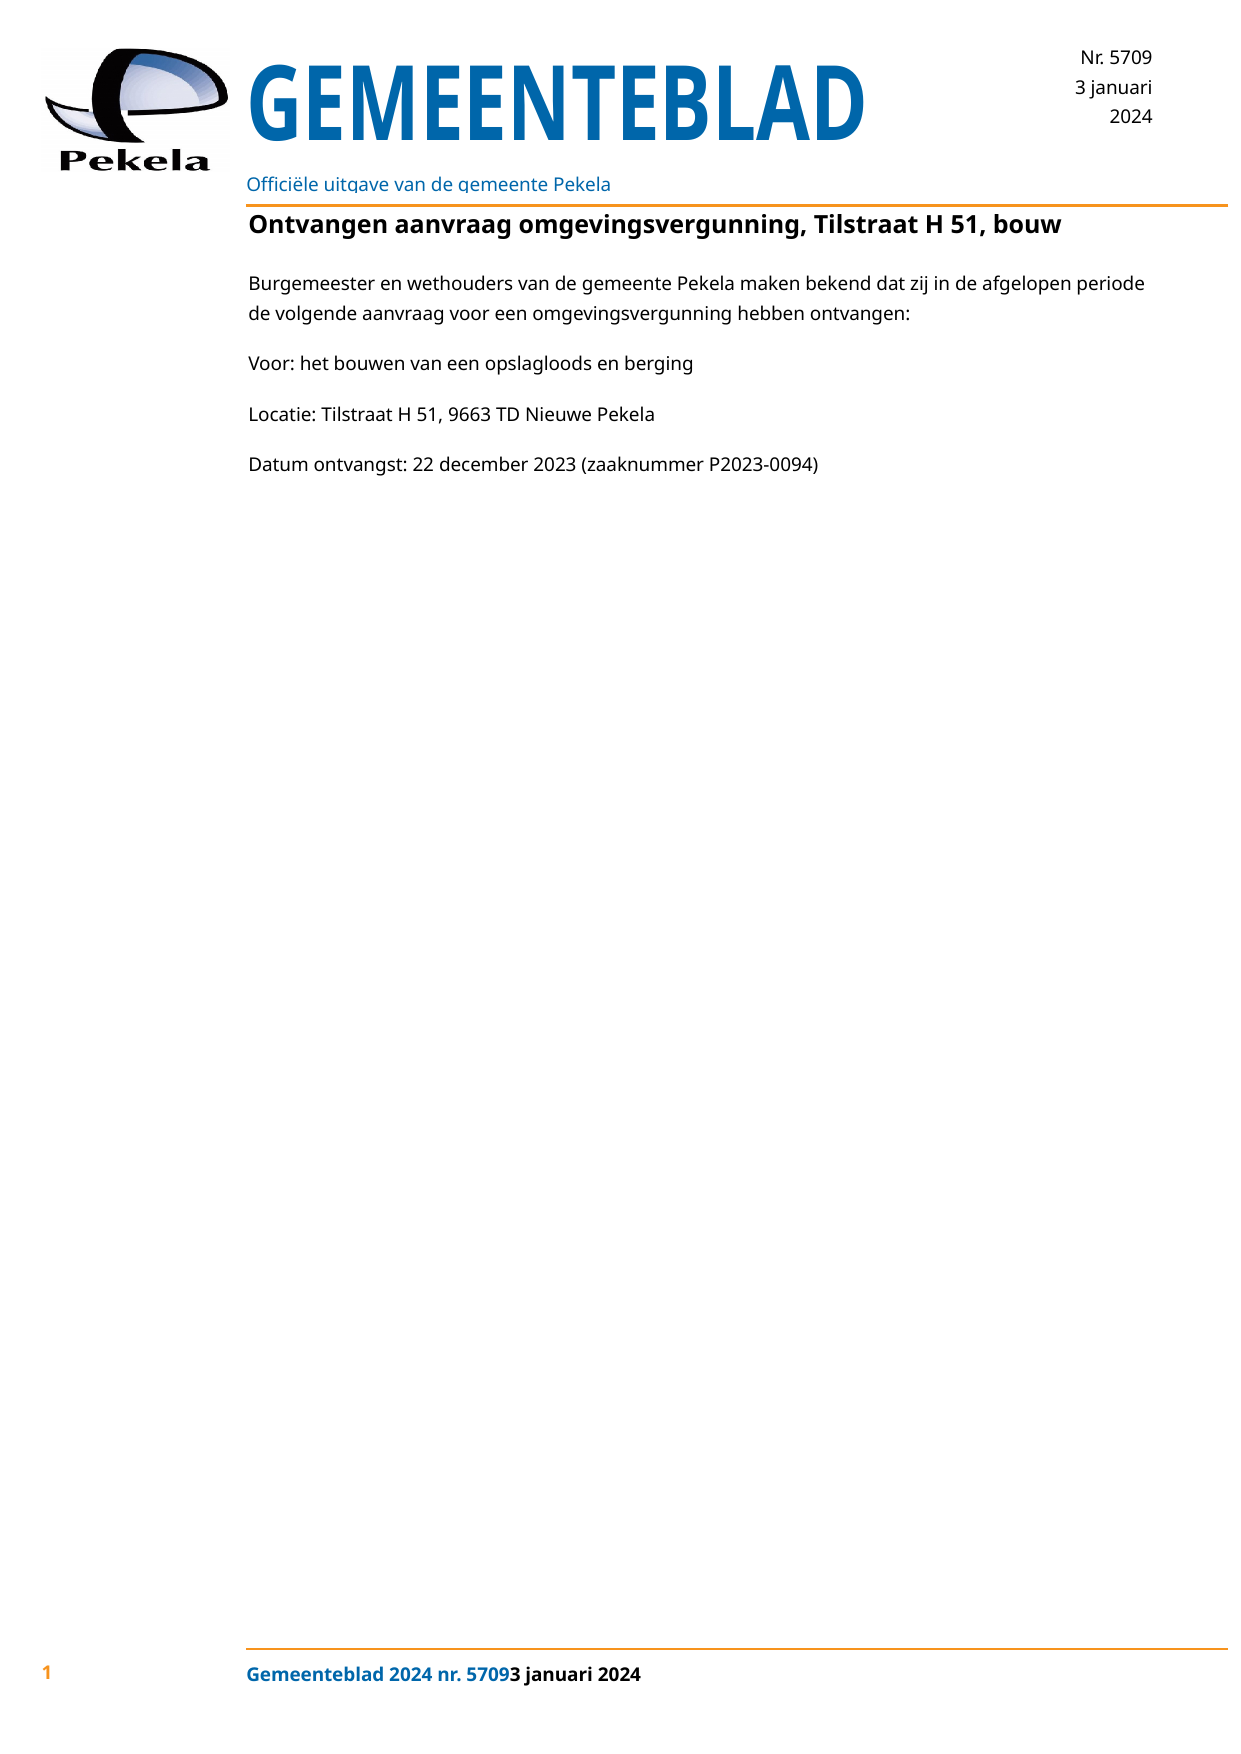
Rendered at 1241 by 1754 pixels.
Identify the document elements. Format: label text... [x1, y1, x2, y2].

picture [41, 47, 231, 172]
text Datum ontvangst: 22 december 2023 (zaaknummer P2023-0094) [248, 451, 1152, 477]
text Locatie: Tilstraat H 51, 9663 TD Nieuwe Pekela [248, 401, 1152, 426]
text Burgemeester en wethouders van de gemeente Pekela maken bekend dat zij in de afgelopen periode de volgende aanvraag voor een omgevingsvergunning hebben ontvangen: [248, 270, 1152, 326]
text Voor: het bouwen van een opslagloods en berging [248, 350, 1152, 376]
text Ontvangen aanvraag omgevingsvergunning, Tilstraat H 51, bouw [248, 207, 1152, 241]
